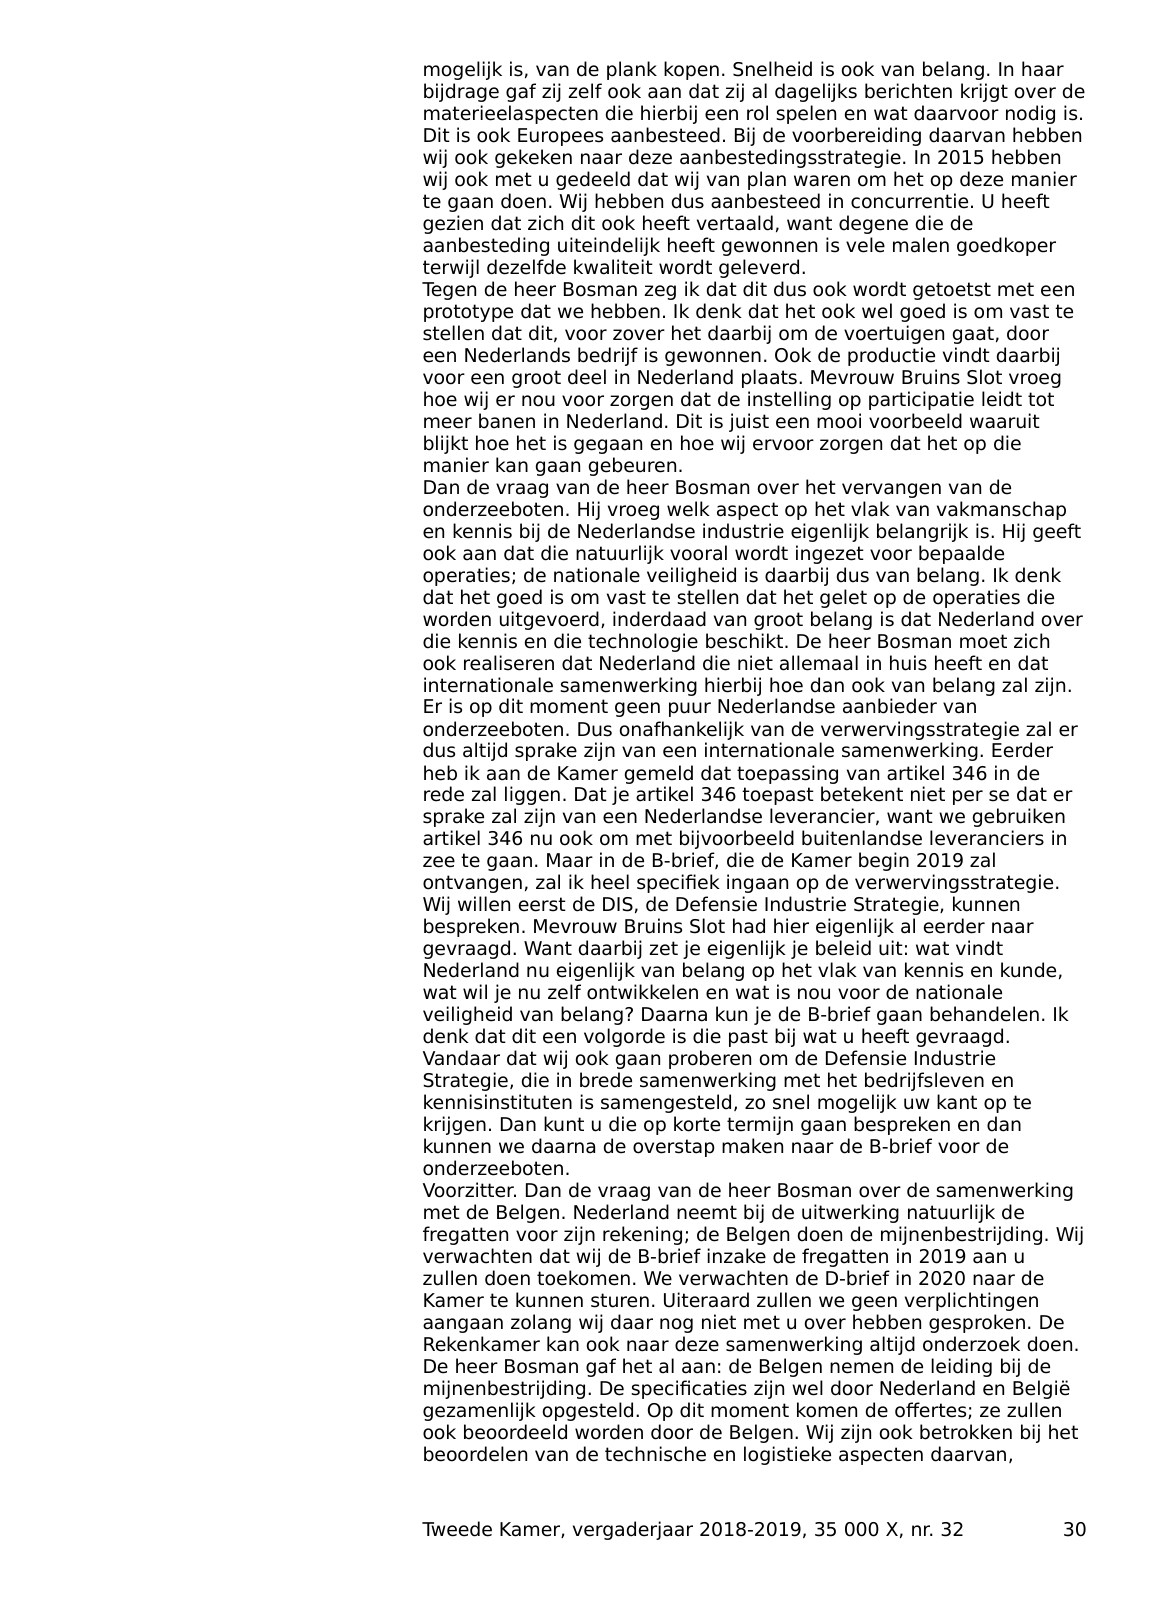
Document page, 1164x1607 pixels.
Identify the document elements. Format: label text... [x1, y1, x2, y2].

text Dan de vraag van de heer Bosman over het vervangen van de onderzeeboten. Hij vroeg welk aspect op het vlak van vakmanschap en kennis bij de Nederlandse industrie eigenlijk belangrijk is. Hij geeft ook aan dat die natuurlijk vooral wordt ingezet voor bepaalde operaties; de nationale veiligheid is daarbij dus van belang. Ik denk dat het goed is om vast te stellen dat het gelet op de operaties die worden uitgevoerd, inderdaad van groot belang is dat Nederland over die kennis en die technologie beschikt. De heer Bosman moet zich ook realiseren dat Nederland die niet allemaal in huis heeft en dat internationale samenwerking hierbij hoe dan ook van belang zal zijn. Er is op dit moment geen puur Nederlandse aanbieder van onderzeeboten. Dus onafhankelijk van de verwervingsstrategie zal er dus altijd sprake zijn van een internationale samenwerking. Eerder heb ik aan de Kamer gemeld dat toepassing van artikel 346 in de rede zal liggen. Dat je artikel 346 toepast betekent niet per se dat er sprake zal zijn van een Nederlandse leverancier, want we gebruiken artikel 346 nu ook om met bijvoorbeeld buitenlandse leveranciers in zee te gaan. Maar in de B-brief, die de Kamer begin 2019 zal ontvangen, zal ik heel specifiek ingaan op de verwervingsstrategie. Wij willen eerst de DIS, de Defensie Industrie Strategie, kunnen bespreken. Mevrouw Bruins Slot had hier eigenlijk al eerder naar gevraagd. Want daarbij zet je eigenlijk je beleid uit: wat vindt Nederland nu eigenlijk van belang op het vlak van kennis en kunde, wat wil je nu zelf ontwikkelen en wat is nou voor de nationale veiligheid van belang? Daarna kun je de B-brief gaan behandelen. Ik denk dat dit een volgorde is die past bij wat u heeft gevraagd. Vandaar dat wij ook gaan proberen om de Defensie Industrie Strategie, die in brede samenwerking met het bedrijfsleven en kennisinstituten is samengesteld, zo snel mogelijk uw kant op te krijgen. Dan kunt u die op korte termijn gaan bespreken en dan kunnen we daarna de overstap maken naar de B-brief voor de onderzeeboten. [422, 477, 1087, 1180]
text Voorzitter. Dan de vraag van de heer Bosman over de samenwerking met de Belgen. Nederland neemt bij de uitwerking natuurlijk de fregatten voor zijn rekening; de Belgen doen de mijnenbestrijding. Wij verwachten dat wij de B-brief inzake de fregatten in 2019 aan u zullen doen toekomen. We verwachten de D-brief in 2020 naar de Kamer te kunnen sturen. Uiteraard zullen we geen verplichtingen aangaan zolang wij daar nog niet met u over hebben gesproken. De Rekenkamer kan ook naar deze samenwerking altijd onderzoek doen. De heer Bosman gaf het al aan: de Belgen nemen de leiding bij de mijnenbestrijding. De specificaties zijn wel door Nederland en België gezamenlijk opgesteld. Op dit moment komen de offertes; ze zullen ook beoordeeld worden door de Belgen. Wij zijn ook betrokken bij het beoordelen van de technische en logistieke aspecten daarvan, [422, 1180, 1087, 1466]
text Tegen de heer Bosman zeg ik dat dit dus ook wordt getoetst met een prototype dat we hebben. Ik denk dat het ook wel goed is om vast te stellen dat dit, voor zover het daarbij om de voertuigen gaat, door een Nederlands bedrijf is gewonnen. Ook de productie vindt daarbij voor een groot deel in Nederland plaats. Mevrouw Bruins Slot vroeg hoe wij er nou voor zorgen dat de instelling op participatie leidt tot meer banen in Nederland. Dit is juist een mooi voorbeeld waaruit blijkt hoe het is gegaan en hoe wij ervoor zorgen dat het op die manier kan gaan gebeuren. [422, 279, 1087, 477]
text mogelijk is, van de plank kopen. Snelheid is ook van belang. In haar bijdrage gaf zij zelf ook aan dat zij al dagelijks berichten krijgt over de materieelaspecten die hierbij een rol spelen en wat daarvoor nodig is. Dit is ook Europees aanbesteed. Bij de voorbereiding daarvan hebben wij ook gekeken naar deze aanbestedingsstrategie. In 2015 hebben wij ook met u gedeeld dat wij van plan waren om het op deze manier te gaan doen. Wij hebben dus aanbesteed in concurrentie. U heeft gezien dat zich dit ook heeft vertaald, want degene die de aanbesteding uiteindelijk heeft gewonnen is vele malen goedkoper terwijl dezelfde kwaliteit wordt geleverd. [422, 59, 1087, 279]
